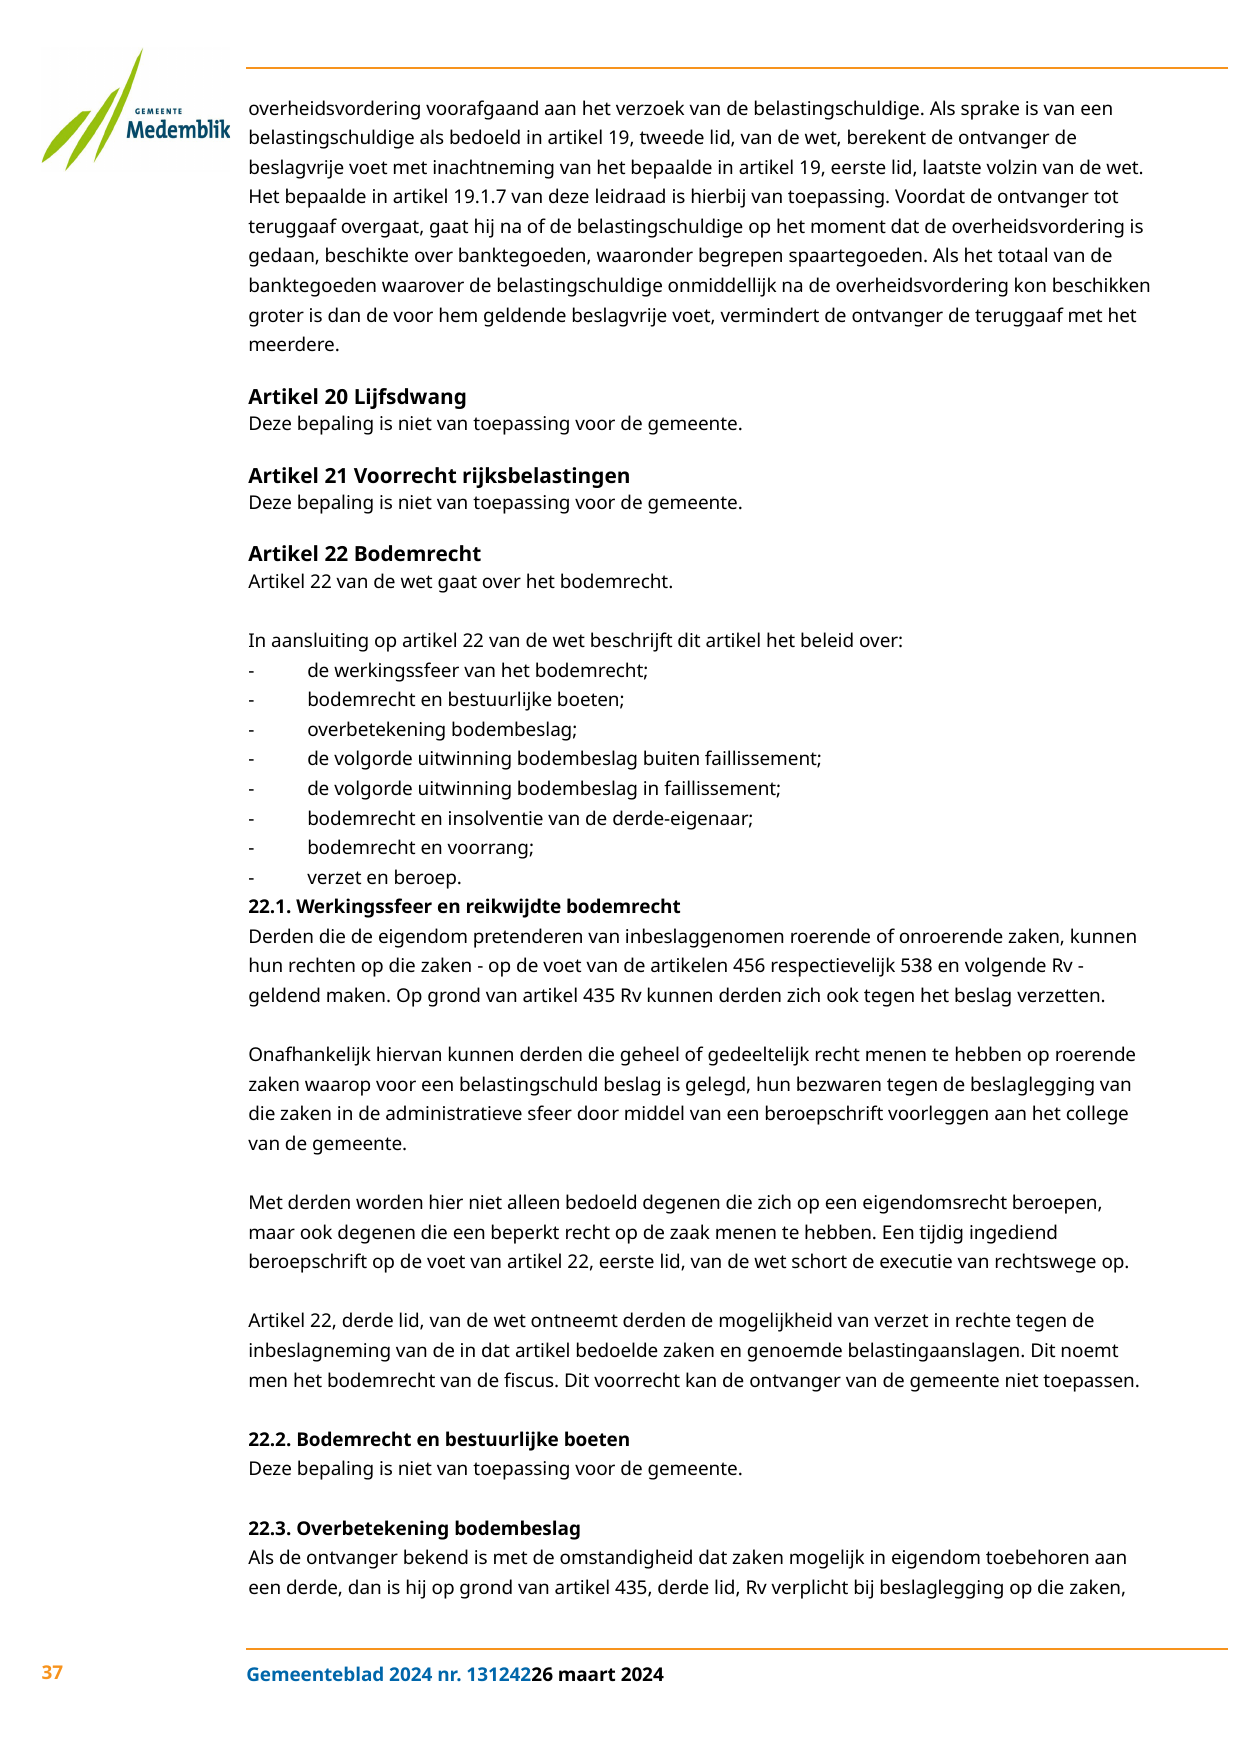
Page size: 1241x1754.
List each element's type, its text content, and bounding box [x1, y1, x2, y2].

text Artikel 21 Voorrecht rijksbelastingen [248, 461, 1152, 489]
text overheidsvordering voorafgaand aan het verzoek van de belastingschuldige. Als sprake is van een belastingschuldige als bedoeld in artikel 19, tweede lid, van de wet, berekent de ontvanger de beslagvrije voet met inachtneming van het bepaalde in artikel 19, eerste lid, laatste volzin van de wet. Het bepaalde in artikel 19.1.7 van deze leidraad is hierbij van toepassing. Voordat de ontvanger tot teruggaaf overgaat, gaat hij na of de belastingschuldige op het moment dat de overheidsvordering is gedaan, beschikte over banktegoeden, waaronder begrepen spaartegoeden. Als het totaal van de banktegoeden waarover de belastingschuldige onmiddellijk na de overheidsvordering kon beschikken groter is dan de voor hem geldende beslagvrije voet, vermindert de ontvanger de teruggaaf met het meerdere. [248, 95, 1152, 357]
list de volgorde uitwinning bodembeslag in faillissement; [248, 775, 1152, 801]
text In aansluiting op artikel 22 van de wet beschrijft dit artikel het beleid over: [248, 627, 1152, 653]
list bodemrecht en bestuurlijke boeten; [248, 686, 1152, 712]
text Artikel 22 Bodemrecht [248, 539, 1152, 568]
list de volgorde uitwinning bodembeslag buiten faillissement; [248, 746, 1152, 771]
list bodemrecht en voorrang; [248, 834, 1152, 860]
text Als de ontvanger bekend is met de omstandigheid dat zaken mogelijk in eigendom toebehoren aan een derde, dan is hij op grond van artikel 435, derde lid, Rv verplicht bij beslaglegging op die zaken, [248, 1544, 1152, 1599]
text 22.2. Bodemrecht en bestuurlijke boeten [248, 1426, 1152, 1452]
text 22.1. Werkingssfeer en reikwijdte bodemrecht [248, 893, 1152, 919]
text Deze bepaling is niet van toepassing voor de gemeente. [248, 1456, 1152, 1481]
text 22.3. Overbetekening bodembeslag [248, 1515, 1152, 1540]
text Onafhankelijk hiervan kunnen derden die geheel of gedeeltelijk recht menen te hebben op roerende zaken waarop voor een belastingschuld beslag is gelegd, hun bezwaren tegen de beslaglegging van die zaken in de administratieve sfeer door middel van een beroepschrift voorleggen aan het college van de gemeente. [248, 1041, 1152, 1156]
picture [41, 47, 231, 172]
list de werkingssfeer van het bodemrecht; [248, 657, 1152, 682]
text Deze bepaling is niet van toepassing voor de gemeente. [248, 489, 1152, 515]
text Artikel 20 Lijfsdwang [248, 382, 1152, 410]
text Met derden worden hier niet alleen bedoeld degenen die zich op een eigendomsrecht beroepen, maar ook degenen die een beperkt recht op de zaak menen te hebben. Een tijdig ingediend beroepschrift op de voet van artikel 22, eerste lid, van de wet schort de executie van rechtswege op. [248, 1189, 1152, 1274]
list overbetekening bodembeslag; [248, 716, 1152, 742]
list bodemrecht en insolventie van de derde-eigenaar; [248, 805, 1152, 830]
text Artikel 22 van de wet gaat over het bodemrecht. [248, 568, 1152, 594]
text Deze bepaling is niet van toepassing voor de gemeente. [248, 410, 1152, 436]
text Derden die de eigendom pretenderen van inbeslaggenomen roerende of onroerende zaken, kunnen hun rechten op die zaken - op de voet van de artikelen 456 respectievelijk 538 en volgende Rv - geldend maken. Op grond van artikel 435 Rv kunnen derden zich ook tegen het beslag verzetten. [248, 923, 1152, 1008]
text Artikel 22, derde lid, van de wet ontneemt derden de mogelijkheid van verzet in rechte tegen de inbeslagneming van de in dat artikel bedoelde zaken en genoemde belastingaanslagen. Dit noemt men het bodemrecht van de fiscus. Dit voorrecht kan de ontvanger van de gemeente niet toepassen. [248, 1308, 1152, 1392]
list verzet en beroep. [248, 864, 1152, 889]
